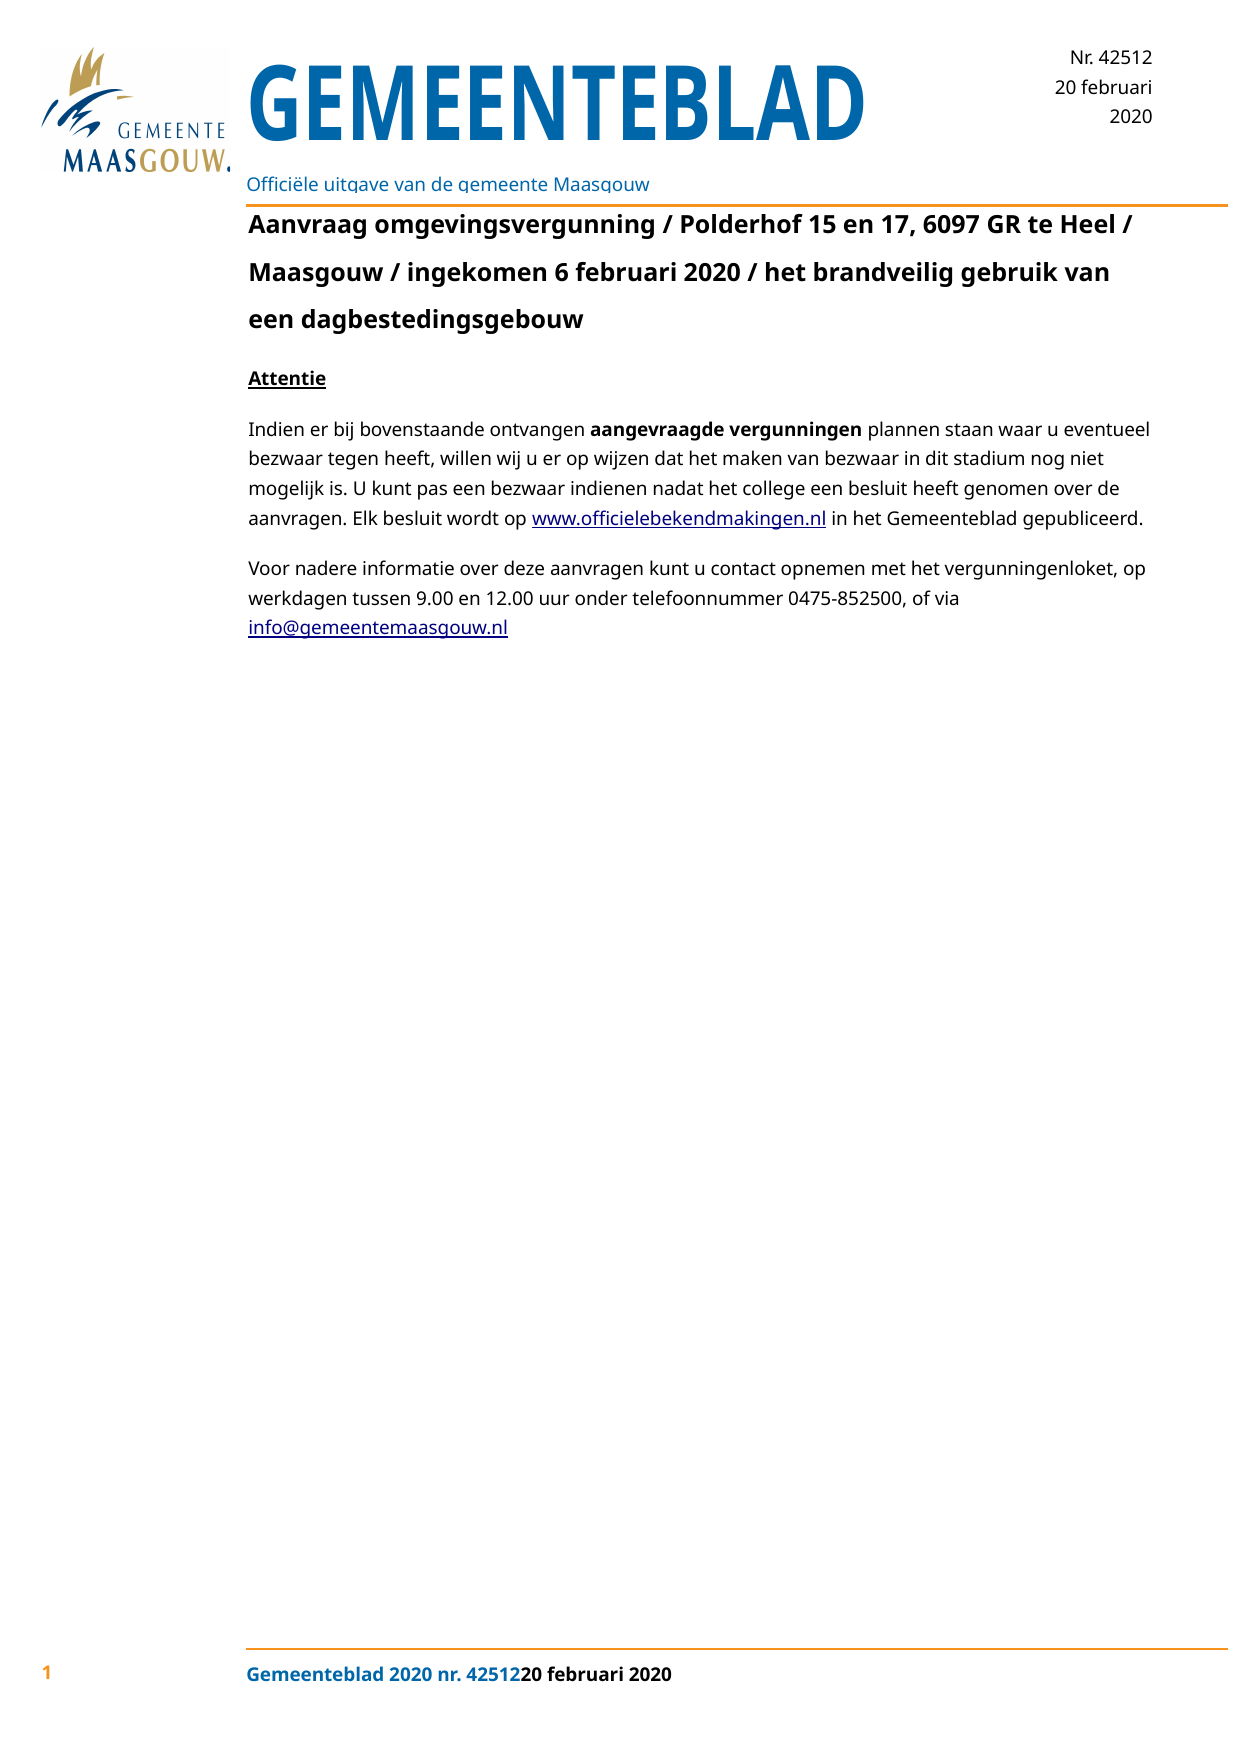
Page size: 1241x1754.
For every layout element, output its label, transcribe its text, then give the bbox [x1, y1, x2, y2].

text Voor nadere informatie over deze aanvragen kunt u contact opnemen met het vergunningenloket, op werkdagen tussen 9.00 en 12.00 uur onder telefoonnummer 0475-852500, of via info@gemeentemaasgouw.nl [248, 555, 1152, 640]
text Aanvraag omgevingsvergunning / Polderhof 15 en 17, 6097 GR te Heel / Maasgouw / ingekomen 6 februari 2020 / het brandveilig gebruik van een dagbestedingsgebouw [248, 207, 1152, 336]
text Attentie [248, 366, 1152, 391]
picture [41, 47, 231, 172]
text Indien er bij bovenstaande ontvangen aangevraagde vergunningen plannen staan waar u eventueel bezwaar tegen heeft, willen wij u er op wijzen dat het maken van bezwaar in dit stadium nog niet mogelijk is. U kunt pas een bezwaar indienen nadat het college een besluit heeft genomen over de aanvragen. Elk besluit wordt op www.officielebekendmakingen.nl in het Gemeenteblad gepubliceerd. [248, 416, 1152, 530]
